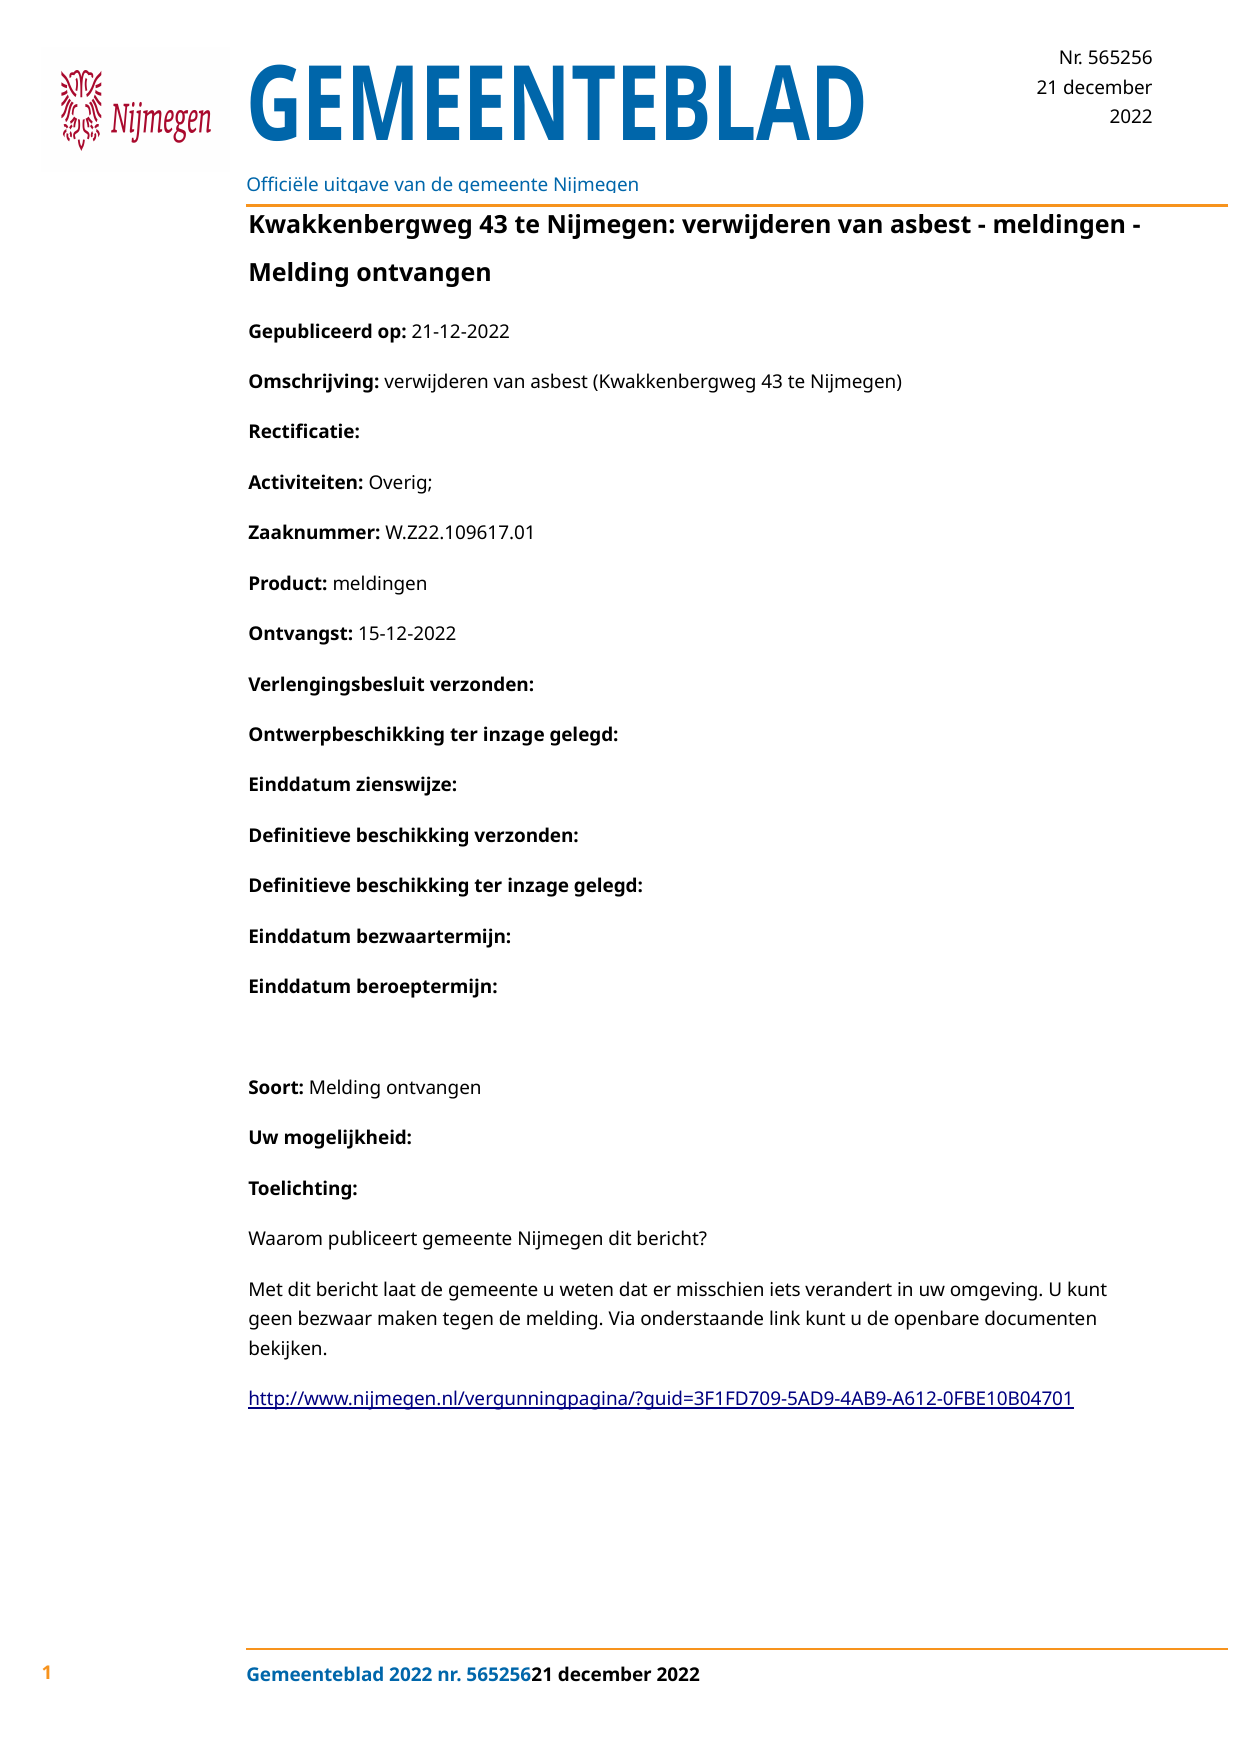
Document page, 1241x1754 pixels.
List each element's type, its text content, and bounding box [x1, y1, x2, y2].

text Toelichting: [248, 1175, 1152, 1201]
text Soort: Melding ontvangen [248, 1074, 1152, 1100]
text Kwakkenbergweg 43 te Nijmegen: verwijderen van asbest - meldingen - Melding ontvangen [248, 207, 1152, 288]
text Zaaknummer: W.Z22.109617.01 [248, 519, 1152, 545]
text Einddatum bezwaartermijn: [248, 923, 1152, 949]
text Activiteiten: Overig; [248, 469, 1152, 495]
picture [41, 47, 231, 172]
text Einddatum zienswijze: [248, 772, 1152, 797]
text Rectificatie: [248, 419, 1152, 444]
text Omschrijving: verwijderen van asbest (Kwakkenbergweg 43 te Nijmegen) [248, 368, 1152, 394]
text Ontwerpbeschikking ter inzage gelegd: [248, 721, 1152, 747]
text Definitieve beschikking verzonden: [248, 822, 1152, 848]
text Definitieve beschikking ter inzage gelegd: [248, 872, 1152, 898]
text Uw mogelijkheid: [248, 1124, 1152, 1150]
text http://www.nijmegen.nl/vergunningpagina/?guid=3F1FD709-5AD9-4AB9-A612-0FBE10B04701 [248, 1385, 1152, 1411]
text Waarom publiceert gemeente Nijmegen dit bericht? [248, 1225, 1152, 1251]
text Gepubliceerd op: 21-12-2022 [248, 318, 1152, 344]
text Ontvangst: 15-12-2022 [248, 620, 1152, 646]
text Product: meldingen [248, 570, 1152, 596]
text Einddatum beroeptermijn: [248, 973, 1152, 999]
text Verlengingsbesluit verzonden: [248, 671, 1152, 697]
text Met dit bericht laat de gemeente u weten dat er misschien iets verandert in uw omgeving. U kunt geen bezwaar maken tegen de melding. Via onderstaande link kunt u de openbare documenten bekijken. [248, 1276, 1152, 1361]
